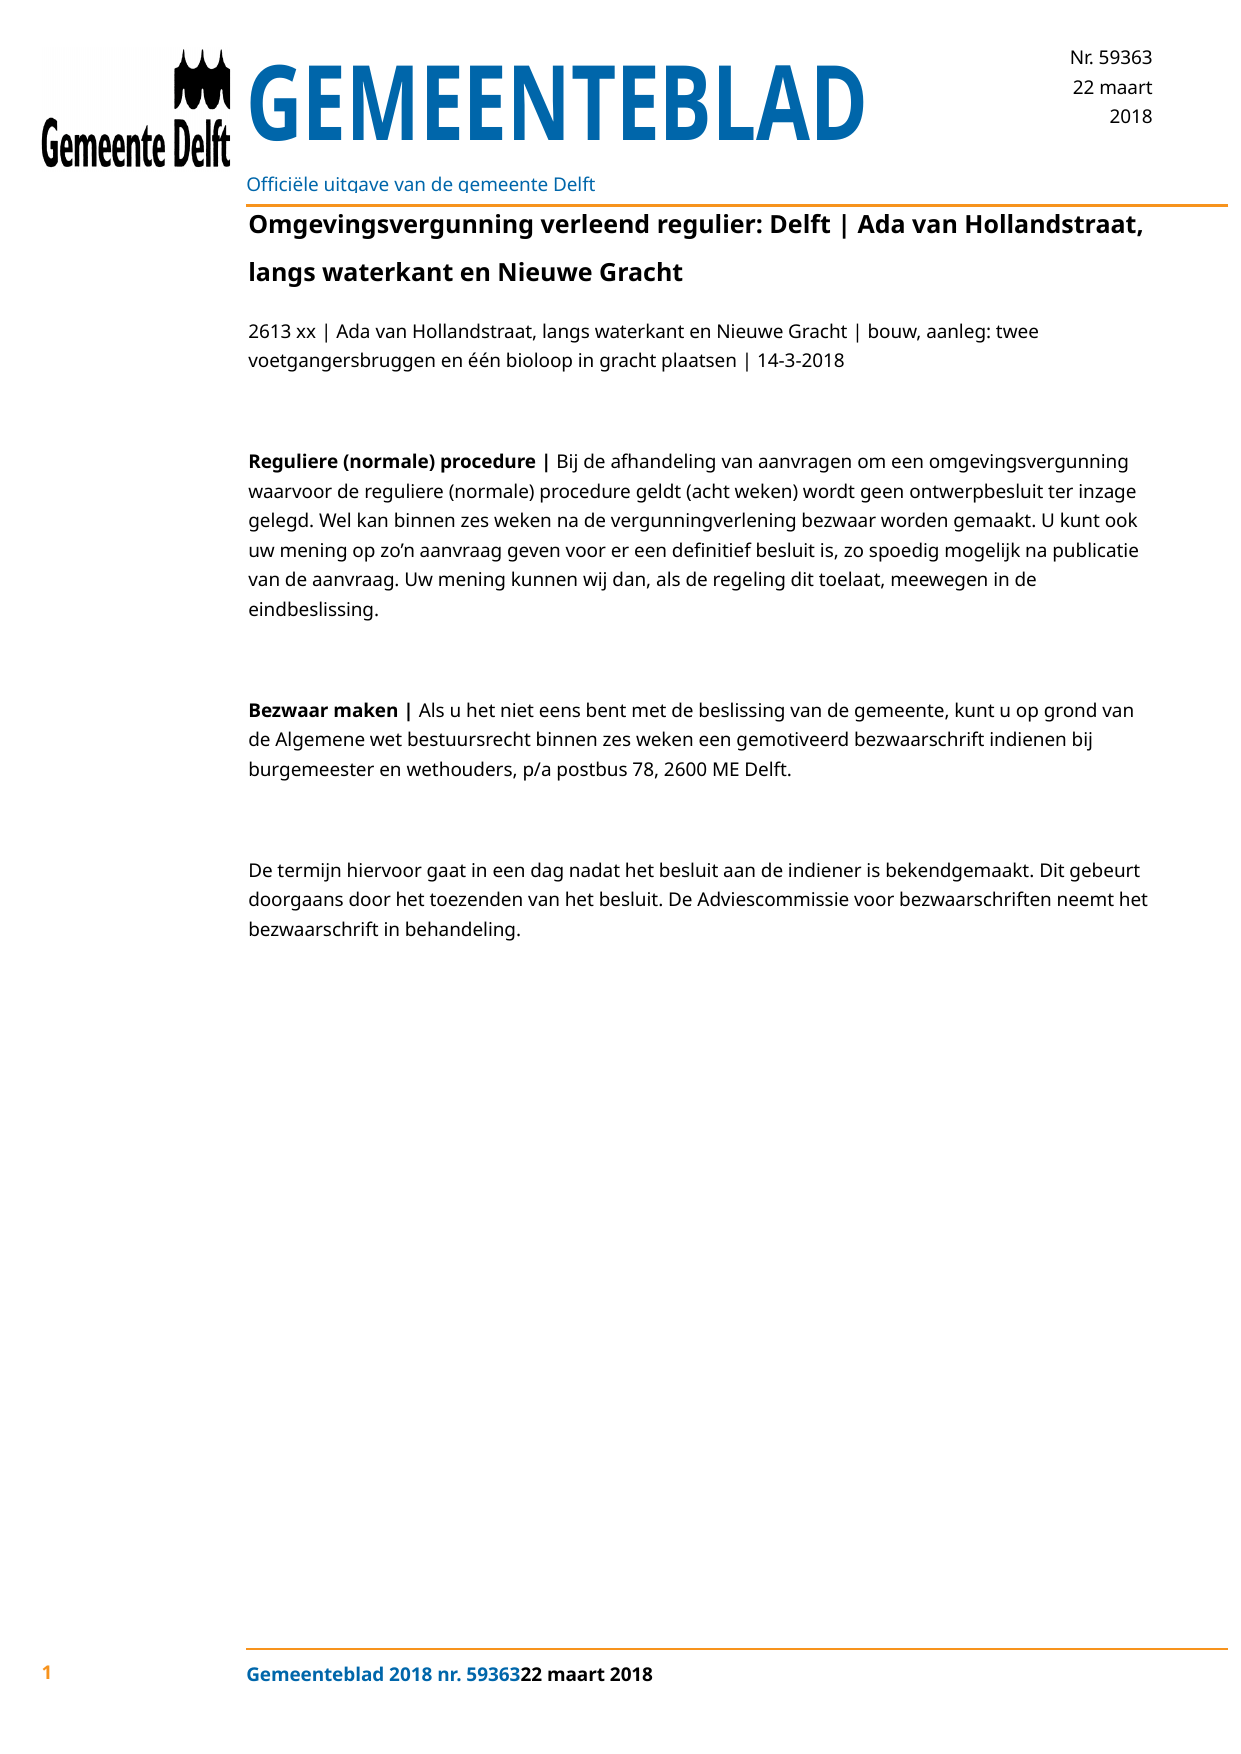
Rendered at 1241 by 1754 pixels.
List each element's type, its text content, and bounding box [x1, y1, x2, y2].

text Reguliere (normale) procedure | Bij de afhandeling van aanvragen om een omgevingsvergunning waarvoor de reguliere (normale) procedure geldt (acht weken) wordt geen ontwerpbesluit ter inzage gelegd. Wel kan binnen zes weken na de vergunningverlening bezwaar worden gemaakt. U kunt ook uw mening op zo’n aanvraag geven voor er een definitief besluit is, zo spoedig mogelijk na publicatie van de aanvraag. Uw mening kunnen wij dan, als de regeling dit toelaat, meewegen in de eindbeslissing. [248, 448, 1152, 622]
text Bezwaar maken | Als u het niet eens bent met de beslissing van de gemeente, kunt u op grond van de Algemene wet bestuursrecht binnen zes weken een gemotiveerd bezwaarschrift indienen bij burgemeester en wethouders, p/a postbus 78, 2600 ME Delft. [248, 697, 1152, 782]
text Omgevingsvergunning verleend regulier: Delft | Ada van Hollandstraat, langs waterkant en Nieuwe Gracht [248, 207, 1152, 288]
picture [41, 47, 231, 172]
text De termijn hiervoor gaat in een dag nadat het besluit aan de indiener is bekendgemaakt. Dit gebeurt doorgaans door het toezenden van het besluit. De Adviescommissie voor bezwaarschriften neemt het bezwaarschrift in behandeling. [248, 857, 1152, 942]
text 2613 xx | Ada van Hollandstraat, langs waterkant en Nieuwe Gracht | bouw, aanleg: twee voetgangersbruggen en één bioloop in gracht plaatsen | 14-3-2018 [248, 318, 1152, 373]
